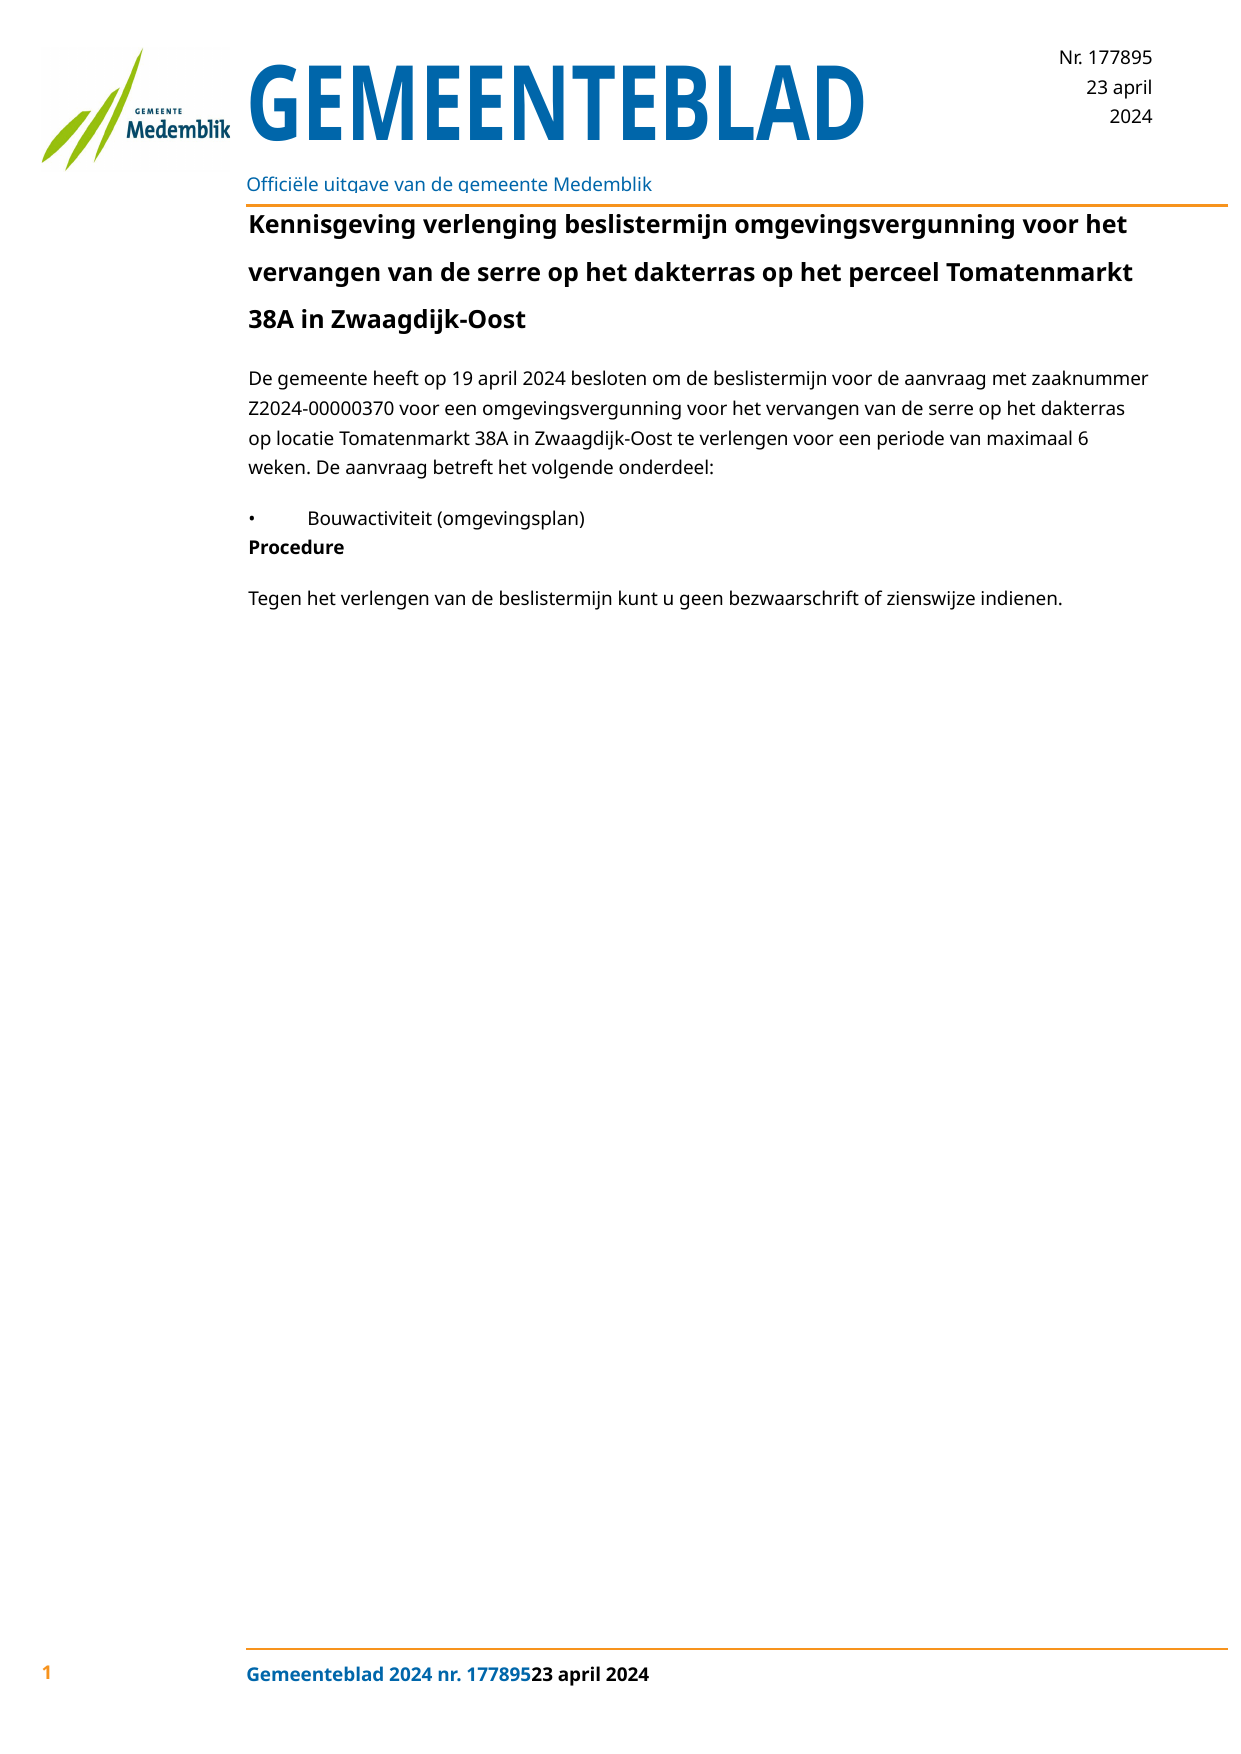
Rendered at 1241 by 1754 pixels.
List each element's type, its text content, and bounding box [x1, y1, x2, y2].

text Tegen het verlengen van de beslistermijn kunt u geen bezwaarschrift of zienswijze indienen. [248, 585, 1152, 610]
list Bouwactiviteit (omgevingsplan) [248, 505, 1152, 530]
text Kennisgeving verlenging beslistermijn omgevingsvergunning voor het vervangen van de serre op het dakterras op het perceel Tomatenmarkt 38A in Zwaagdijk-Oost [248, 207, 1152, 336]
text De gemeente heeft op 19 april 2024 besloten om de beslistermijn voor de aanvraag met zaaknummer Z2024-00000370 voor een omgevingsvergunning voor het vervangen van de serre op het dakterras op locatie Tomatenmarkt 38A in Zwaagdijk-Oost te verlengen voor een periode van maximaal 6 weken. De aanvraag betreft het volgende onderdeel: [248, 366, 1152, 480]
text Procedure [248, 534, 1152, 560]
picture [41, 47, 231, 172]
